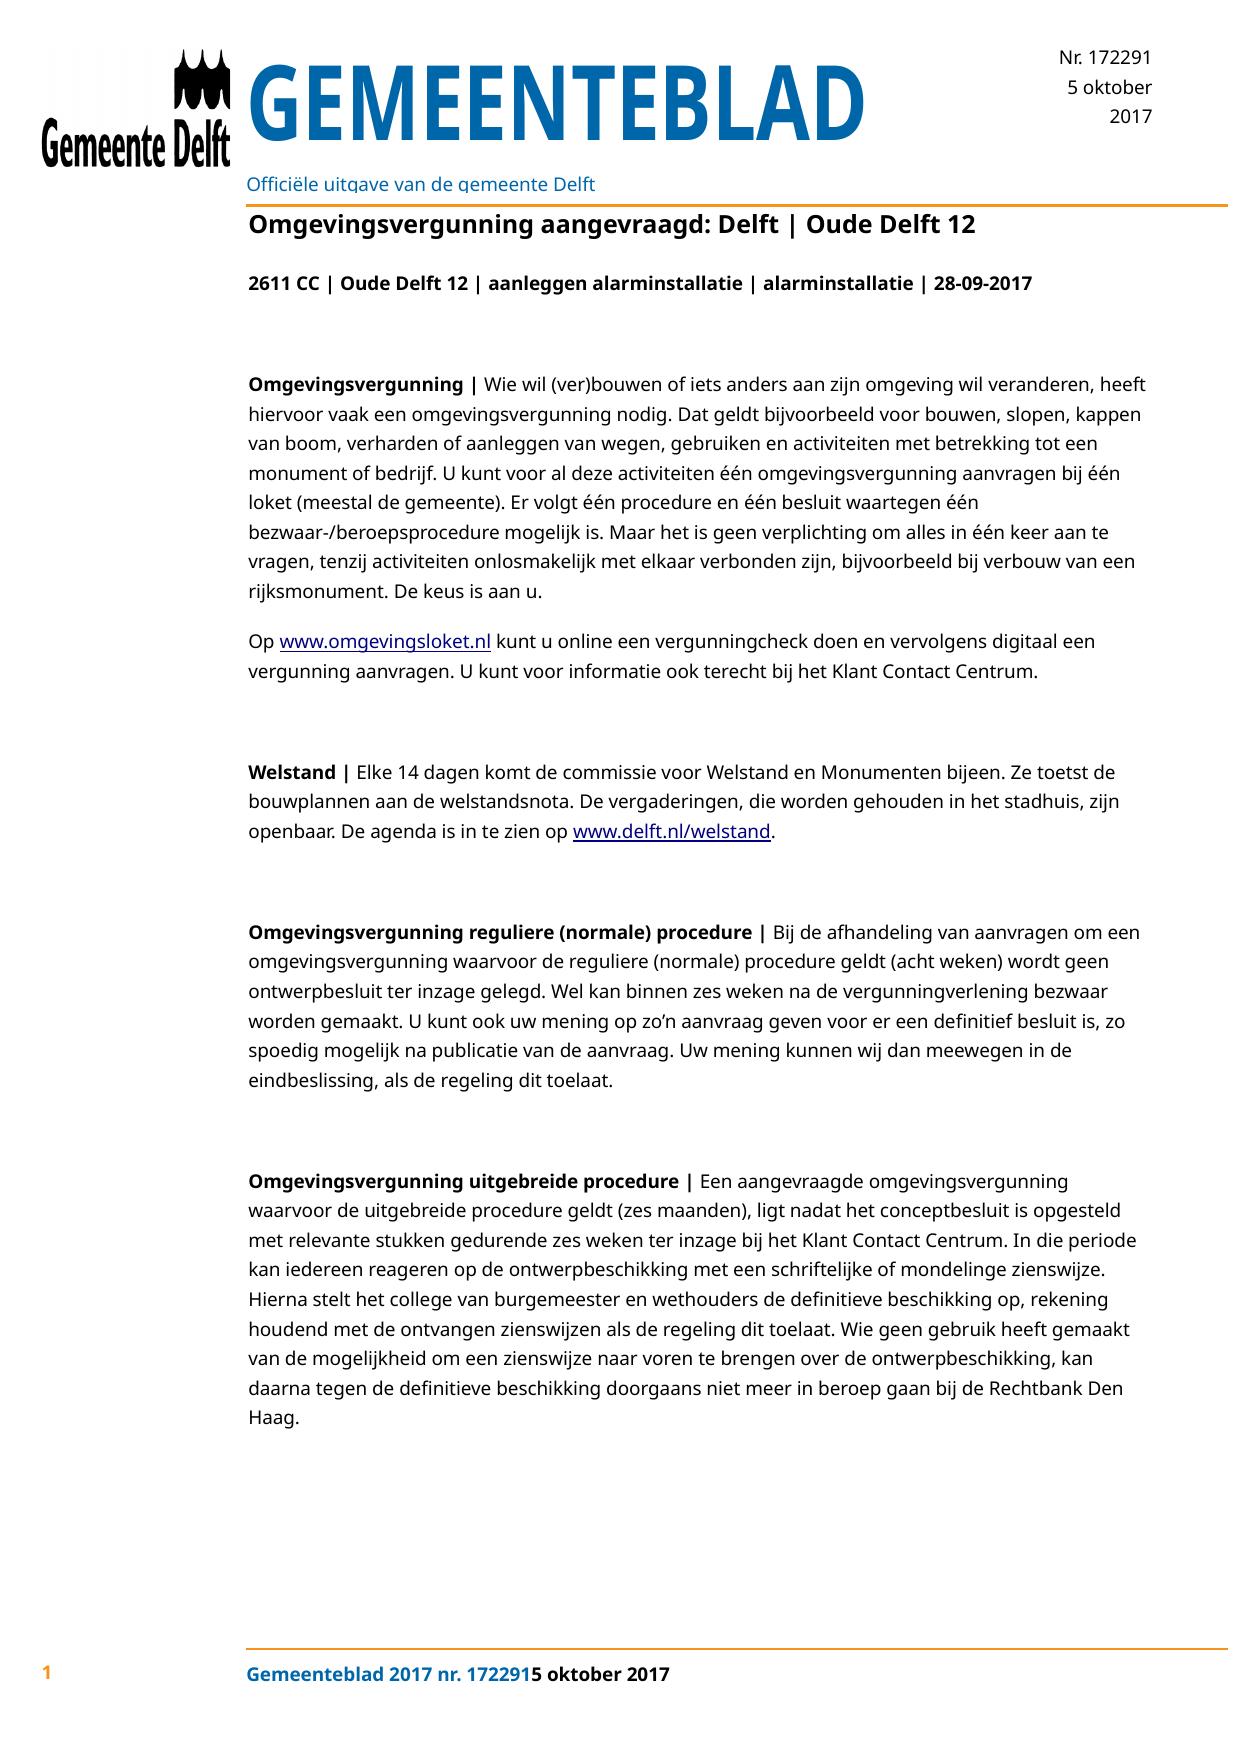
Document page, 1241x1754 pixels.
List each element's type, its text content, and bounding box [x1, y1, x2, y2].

text Op www.omgevingsloket.nl kunt u online een vergunningcheck doen en vervolgens digitaal een vergunning aanvragen. U kunt voor informatie ook terecht bij het Klant Contact Centrum. [248, 629, 1152, 684]
picture [41, 47, 231, 172]
text Omgevingsvergunning | Wie wil (ver)bouwen of iets anders aan zijn omgeving wil veranderen, heeft hiervoor vaak een omgevingsvergunning nodig. Dat geldt bijvoorbeeld voor bouwen, slopen, kappen van boom, verharden of aanleggen van wegen, gebruiken en activiteiten met betrekking tot een monument of bedrijf. U kunt voor al deze activiteiten één omgevingsvergunning aanvragen bij één loket (meestal de gemeente). Er volgt één procedure en één besluit waartegen één bezwaar-/beroepsprocedure mogelijk is. Maar het is geen verplichting om alles in één keer aan te vragen, tenzij activiteiten onlosmakelijk met elkaar verbonden zijn, bijvoorbeeld bij verbouw van een rijksmonument. De keus is aan u. [248, 371, 1152, 604]
text Omgevingsvergunning reguliere (normale) procedure | Bij de afhandeling van aanvragen om een omgevingsvergunning waarvoor de reguliere (normale) procedure geldt (acht weken) wordt geen ontwerpbesluit ter inzage gelegd. Wel kan binnen zes weken na de vergunningverlening bezwaar worden gemaakt. U kunt ook uw mening op zo’n aanvraag geven voor er een definitief besluit is, zo spoedig mogelijk na publicatie van de aanvraag. Uw mening kunnen wij dan meewegen in de eindbeslissing, als de regeling dit toelaat. [248, 919, 1152, 1093]
text 2611 CC | Oude Delft 12 | aanleggen alarminstallatie | alarminstallatie | 28-09-2017 [248, 270, 1152, 296]
text Omgevingsvergunning uitgebreide procedure | Een aangevraagde omgevingsvergunning waarvoor de uitgebreide procedure geldt (zes maanden), ligt nadat het conceptbesluit is opgesteld met relevante stukken gedurende zes weken ter inzage bij het Klant Contact Centrum. In die periode kan iedereen reageren op de ontwerpbeschikking met een schriftelijke of mondelinge zienswijze. Hierna stelt het college van burgemeester en wethouders de definitieve beschikking op, rekening houdend met de ontvangen zienswijzen als de regeling dit toelaat. Wie geen gebruik heeft gemaakt van de mogelijkheid om een zienswijze naar voren te brengen over de ontwerpbeschikking, kan daarna tegen de definitieve beschikking doorgaans niet meer in beroep gaan bij de Rechtbank Den Haag. [248, 1168, 1152, 1430]
text Omgevingsvergunning aangevraagd: Delft | Oude Delft 12 [248, 207, 1152, 241]
text Welstand | Elke 14 dagen komt de commissie voor Welstand en Monumenten bijeen. Ze toetst de bouwplannen aan de welstandsnota. De vergaderingen, die worden gehouden in het stadhuis, zijn openbaar. De agenda is in te zien op www.delft.nl/welstand. [248, 759, 1152, 844]
